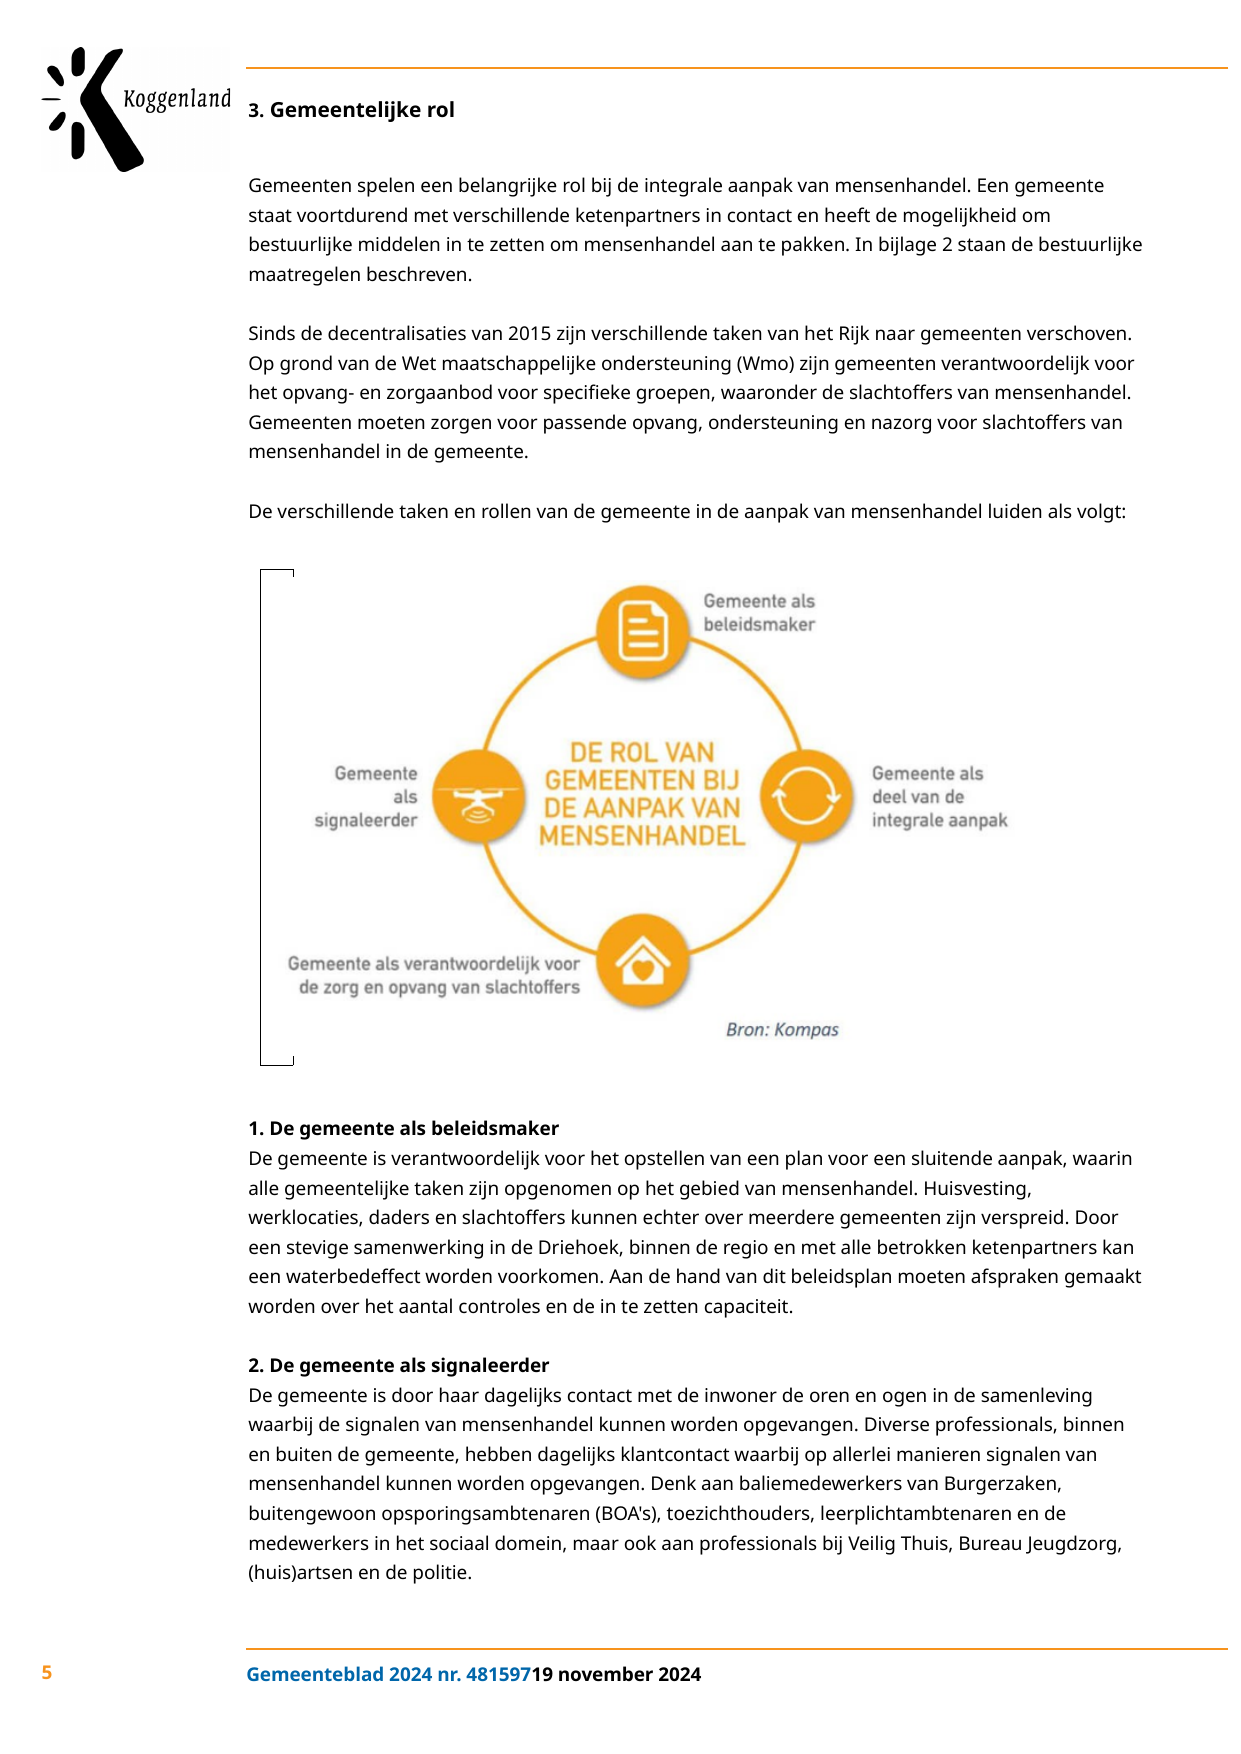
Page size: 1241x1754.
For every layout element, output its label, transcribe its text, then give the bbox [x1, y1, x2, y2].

text 3. Gemeentelijke rol [248, 95, 1152, 123]
text De verschillende taken en rollen van de gemeente in de aanpak van mensenhandel luiden als volgt: [248, 498, 1152, 524]
text Gemeenten spelen een belangrijke rol bij de integrale aanpak van mensenhandel. Een gemeente staat voortdurend met verschillende ketenpartners in contact en heeft de mogelijkheid om bestuurlijke middelen in te zetten om mensenhandel aan te pakken. In bijlage 2 staan de bestuurlijke maatregelen beschreven. [248, 172, 1152, 287]
text 2. De gemeente als signaleerder [248, 1352, 1152, 1378]
picture [41, 47, 231, 172]
text De gemeente is door haar dagelijks contact met de inwoner de oren en ogen in de samenleving waarbij de signalen van mensenhandel kunnen worden opgevangen. Diverse professionals, binnen en buiten de gemeente, hebben dagelijks klantcontact waarbij op allerlei manieren signalen van mensenhandel kunnen worden opgevangen. Denk aan baliemedewerkers van Burgerzaken, buitengewoon opsporingsambtenaren (BOA's), toezichthouders, leerplichtambtenaren en de medewerkers in het sociaal domein, maar ook aan professionals bij Veilig Thuis, Bureau Jeugdzorg, (huis)artsen en de politie. [248, 1382, 1152, 1585]
text Sinds de decentralisaties van 2015 zijn verschillende taken van het Rijk naar gemeenten verschoven. Op grond van de Wet maatschappelijke ondersteuning (Wmo) zijn gemeenten verantwoordelijk voor het opvang- en zorgaanbod voor specifieke groepen, waaronder de slachtoffers van mensenhandel. Gemeenten moeten zorgen voor passende opvang, ondersteuning en nazorg voor slachtoffers van mensenhandel in de gemeente. [248, 320, 1152, 464]
text De gemeente is verantwoordelijk voor het opstellen van een plan voor een sluitende aanpak, waarin alle gemeentelijke taken zijn opgenomen op het gebied van mensenhandel. Huisvesting, werklocaties, daders en slachtoffers kunnen echter over meerdere gemeenten zijn verspreid. Door een stevige samenwerking in de Driehoek, binnen de regio en met alle betrokken ketenpartners kan een waterbedeffect worden voorkomen. Aan de hand van dit beleidsplan moeten afspraken gemaakt worden over het aantal controles en de in te zetten capaciteit. [248, 1145, 1152, 1319]
picture [268, 577, 1037, 1056]
text 1. De gemeente als beleidsmaker [248, 1116, 1152, 1141]
